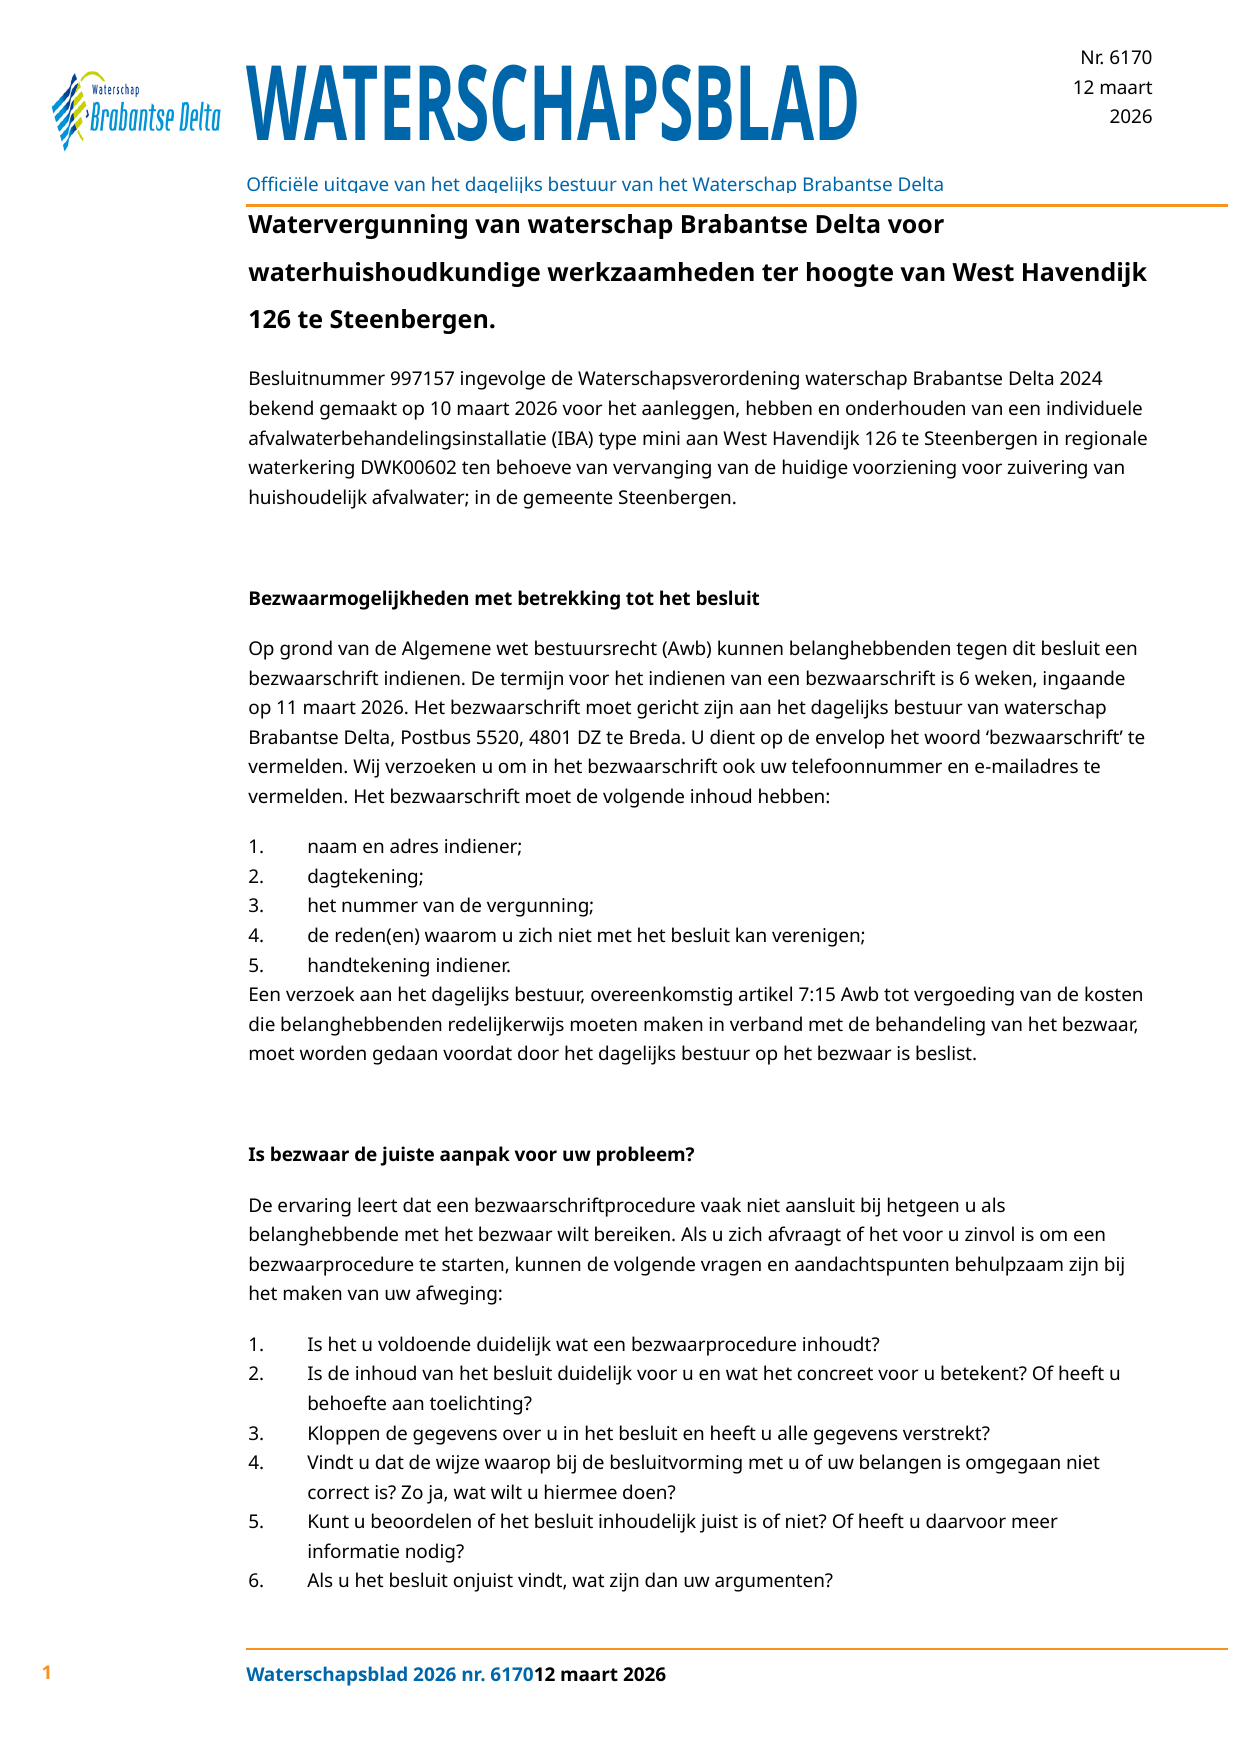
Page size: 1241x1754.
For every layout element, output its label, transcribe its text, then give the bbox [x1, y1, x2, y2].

picture [41, 47, 231, 172]
list Kloppen de gegevens over u in het besluit en heeft u alle gegevens verstrekt? [248, 1420, 1152, 1445]
list Vindt u dat de wijze waarop bij de besluitvorming met u of uw belangen is omgegaan niet correct is? Zo ja, wat wilt u hiermee doen? [248, 1449, 1152, 1504]
text Bezwaarmogelijkheden met betrekking tot het besluit [248, 585, 1152, 610]
list Is het u voldoende duidelijk wat een bezwaarprocedure inhoudt? [248, 1331, 1152, 1357]
list Is de inhoud van het besluit duidelijk voor u en wat het concreet voor u betekent? Of heeft u behoefte aan toelichting? [248, 1361, 1152, 1416]
list naam en adres indiener; [248, 833, 1152, 859]
text Besluitnummer 997157 ingevolge de Waterschapsverordening waterschap Brabantse Delta 2024 bekend gemaakt op 10 maart 2026 voor het aanleggen, hebben en onderhouden van een individuele afvalwaterbehandelingsinstallatie (IBA) type mini aan West Havendijk 126 te Steenbergen in regionale waterkering DWK00602 ten behoeve van vervanging van de huidige voorziening voor zuivering van huishoudelijk afvalwater; in de gemeente Steenbergen. [248, 366, 1152, 509]
text Een verzoek aan het dagelijks bestuur, overeenkomstig artikel 7:15 Awb tot vergoeding van de kosten die belanghebbenden redelijkerwijs moeten maken in verband met de behandeling van het bezwaar, moet worden gedaan voordat door het dagelijks bestuur op het bezwaar is beslist. [248, 981, 1152, 1066]
list de reden(en) waarom u zich niet met het besluit kan verenigen; [248, 922, 1152, 948]
list Kunt u beoordelen of het besluit inhoudelijk juist is of niet? Of heeft u daarvoor meer informatie nodig? [248, 1508, 1152, 1564]
list het nummer van de vergunning; [248, 893, 1152, 918]
text Watervergunning van waterschap Brabantse Delta voor waterhuishoudkundige werkzaamheden ter hoogte van West Havendijk 126 te Steenbergen. [248, 207, 1152, 336]
text Op grond van de Algemene wet bestuursrecht (Awb) kunnen belanghebbenden tegen dit besluit een bezwaarschrift indienen. De termijn voor het indienen van een bezwaarschrift is 6 weken, ingaande op 11 maart 2026. Het bezwaarschrift moet gericht zijn aan het dagelijks bestuur van waterschap Brabantse Delta, Postbus 5520, 4801 DZ te Breda. U dient op de envelop het woord ‘bezwaarschrift’ te vermelden. Wij verzoeken u om in het bezwaarschrift ook uw telefoonnummer en e‑mailadres te vermelden. Het bezwaarschrift moet de volgende inhoud hebben: [248, 635, 1152, 809]
text Is bezwaar de juiste aanpak voor uw probleem? [248, 1141, 1152, 1167]
list Als u het besluit onjuist vindt, wat zijn dan uw argumenten? [248, 1568, 1152, 1593]
list dagtekening; [248, 863, 1152, 889]
list handtekening indiener. [248, 952, 1152, 977]
text De ervaring leert dat een bezwaarschriftprocedure vaak niet aansluit bij hetgeen u als belanghebbende met het bezwaar wilt bereiken. Als u zich afvraagt of het voor u zinvol is om een bezwaarprocedure te starten, kunnen de volgende vragen en aandachtspunten behulpzaam zijn bij het maken van uw afweging: [248, 1192, 1152, 1306]
